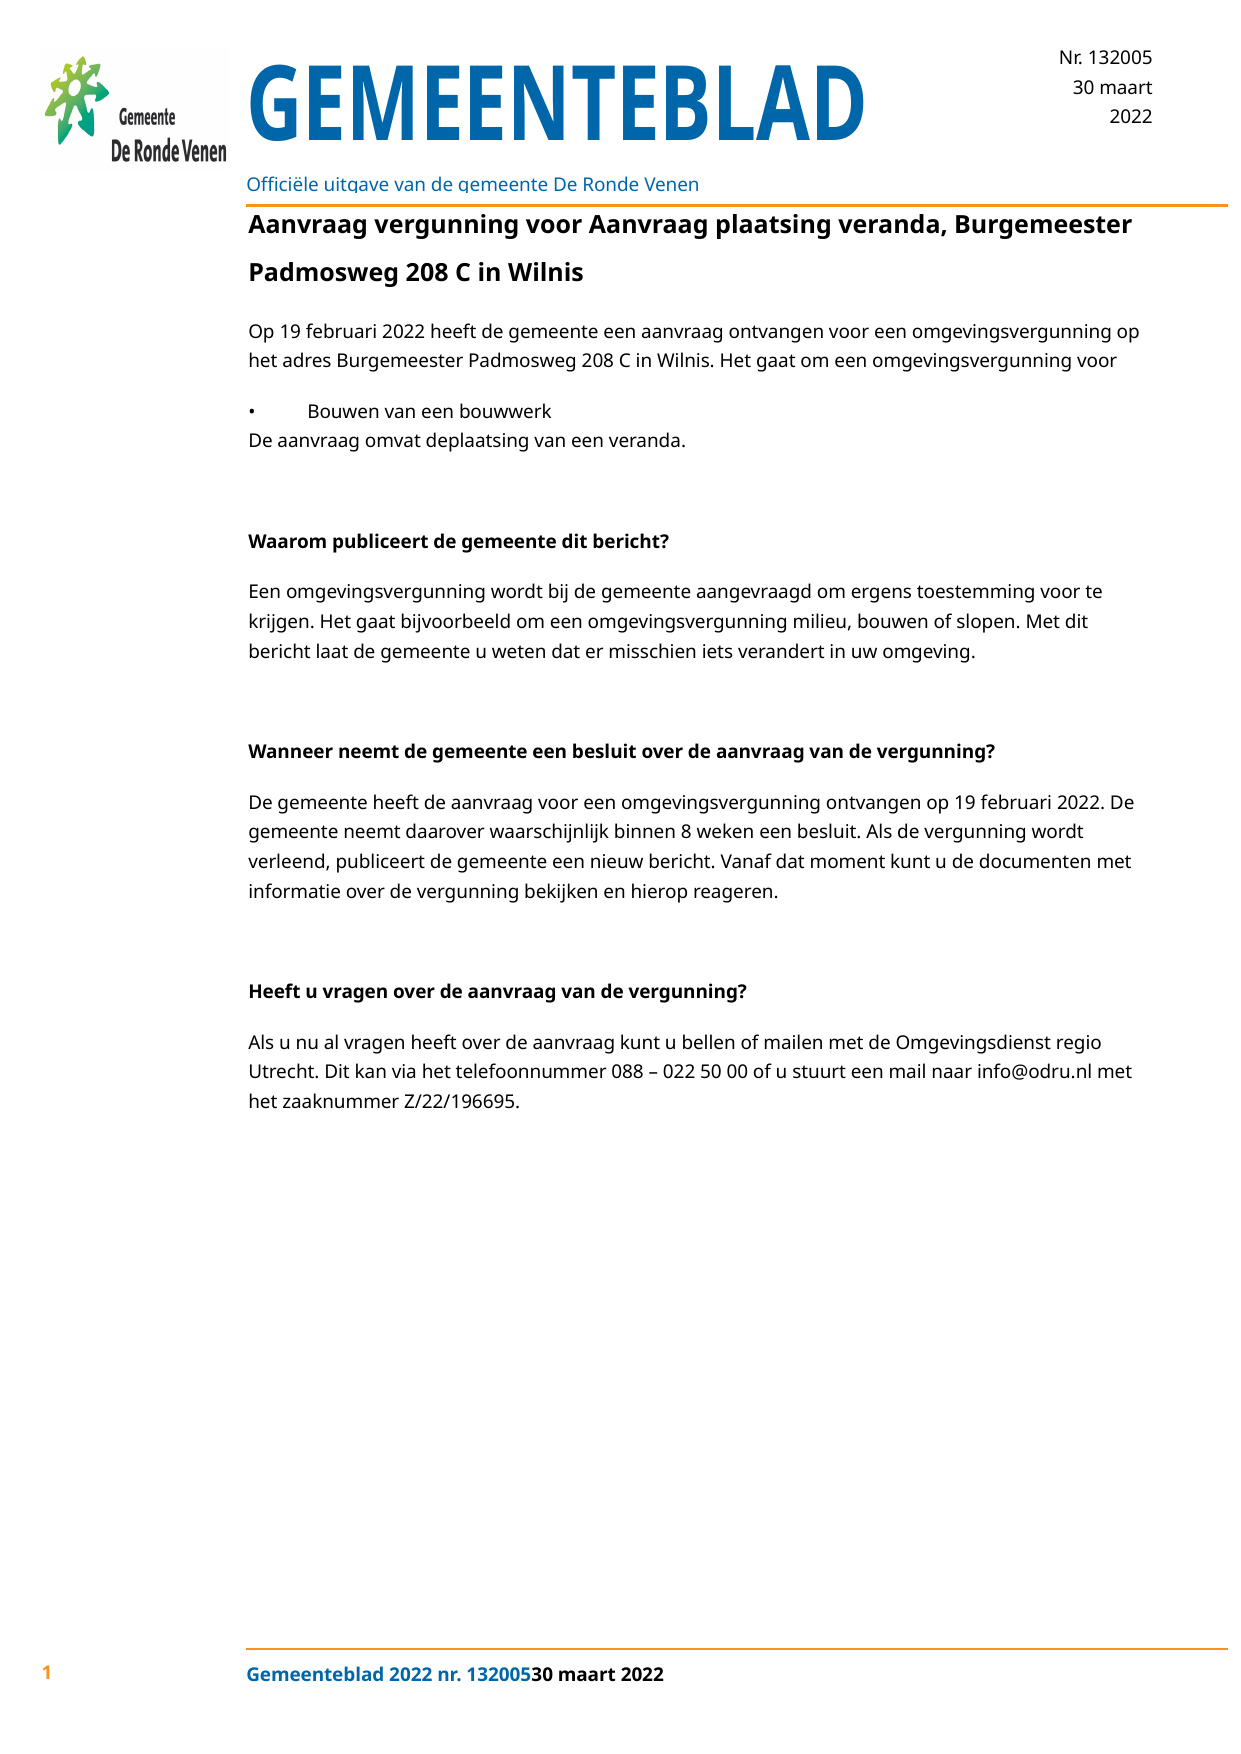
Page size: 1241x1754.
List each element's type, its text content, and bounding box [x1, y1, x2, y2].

list Bouwen van een bouwwerk [248, 398, 1152, 424]
text De gemeente heeft de aanvraag voor een omgevingsvergunning ontvangen op 19 februari 2022. De gemeente neemt daarover waarschijnlijk binnen 8 weken een besluit. Als de vergunning wordt verleend, publiceert de gemeente een nieuw bericht. Vanaf dat moment kunt u de documenten met informatie over de vergunning bekijken en hierop reageren. [248, 789, 1152, 904]
text Een omgevingsvergunning wordt bij de gemeente aangevraagd om ergens toestemming voor te krijgen. Het gaat bijvoorbeeld om een omgevingsvergunning milieu, bouwen of slopen. Met dit bericht laat de gemeente u weten dat er misschien iets verandert in uw omgeving. [248, 579, 1152, 664]
text Wanneer neemt de gemeente een besluit over de aanvraag van de vergunning? [248, 739, 1152, 764]
text Als u nu al vragen heeft over de aanvraag kunt u bellen of mailen met de Omgevingsdienst regio Utrecht. Dit kan via het telefoonnummer 088 – 022 50 00 of u stuurt een mail naar info@odru.nl met het zaaknummer Z/22/196695. [248, 1029, 1152, 1114]
text Op 19 februari 2022 heeft de gemeente een aanvraag ontvangen voor een omgevingsvergunning op het adres Burgemeester Padmosweg 208 C in Wilnis. Het gaat om een omgevingsvergunning voor [248, 318, 1152, 373]
text De aanvraag omvat deplaatsing van een veranda. [248, 427, 1152, 453]
text Waarom publiceert de gemeente dit bericht? [248, 528, 1152, 554]
text Heeft u vragen over de aanvraag van de vergunning? [248, 979, 1152, 1004]
text Aanvraag vergunning voor Aanvraag plaatsing veranda, Burgemeester Padmosweg 208 C in Wilnis [248, 207, 1152, 288]
picture [41, 47, 231, 172]
